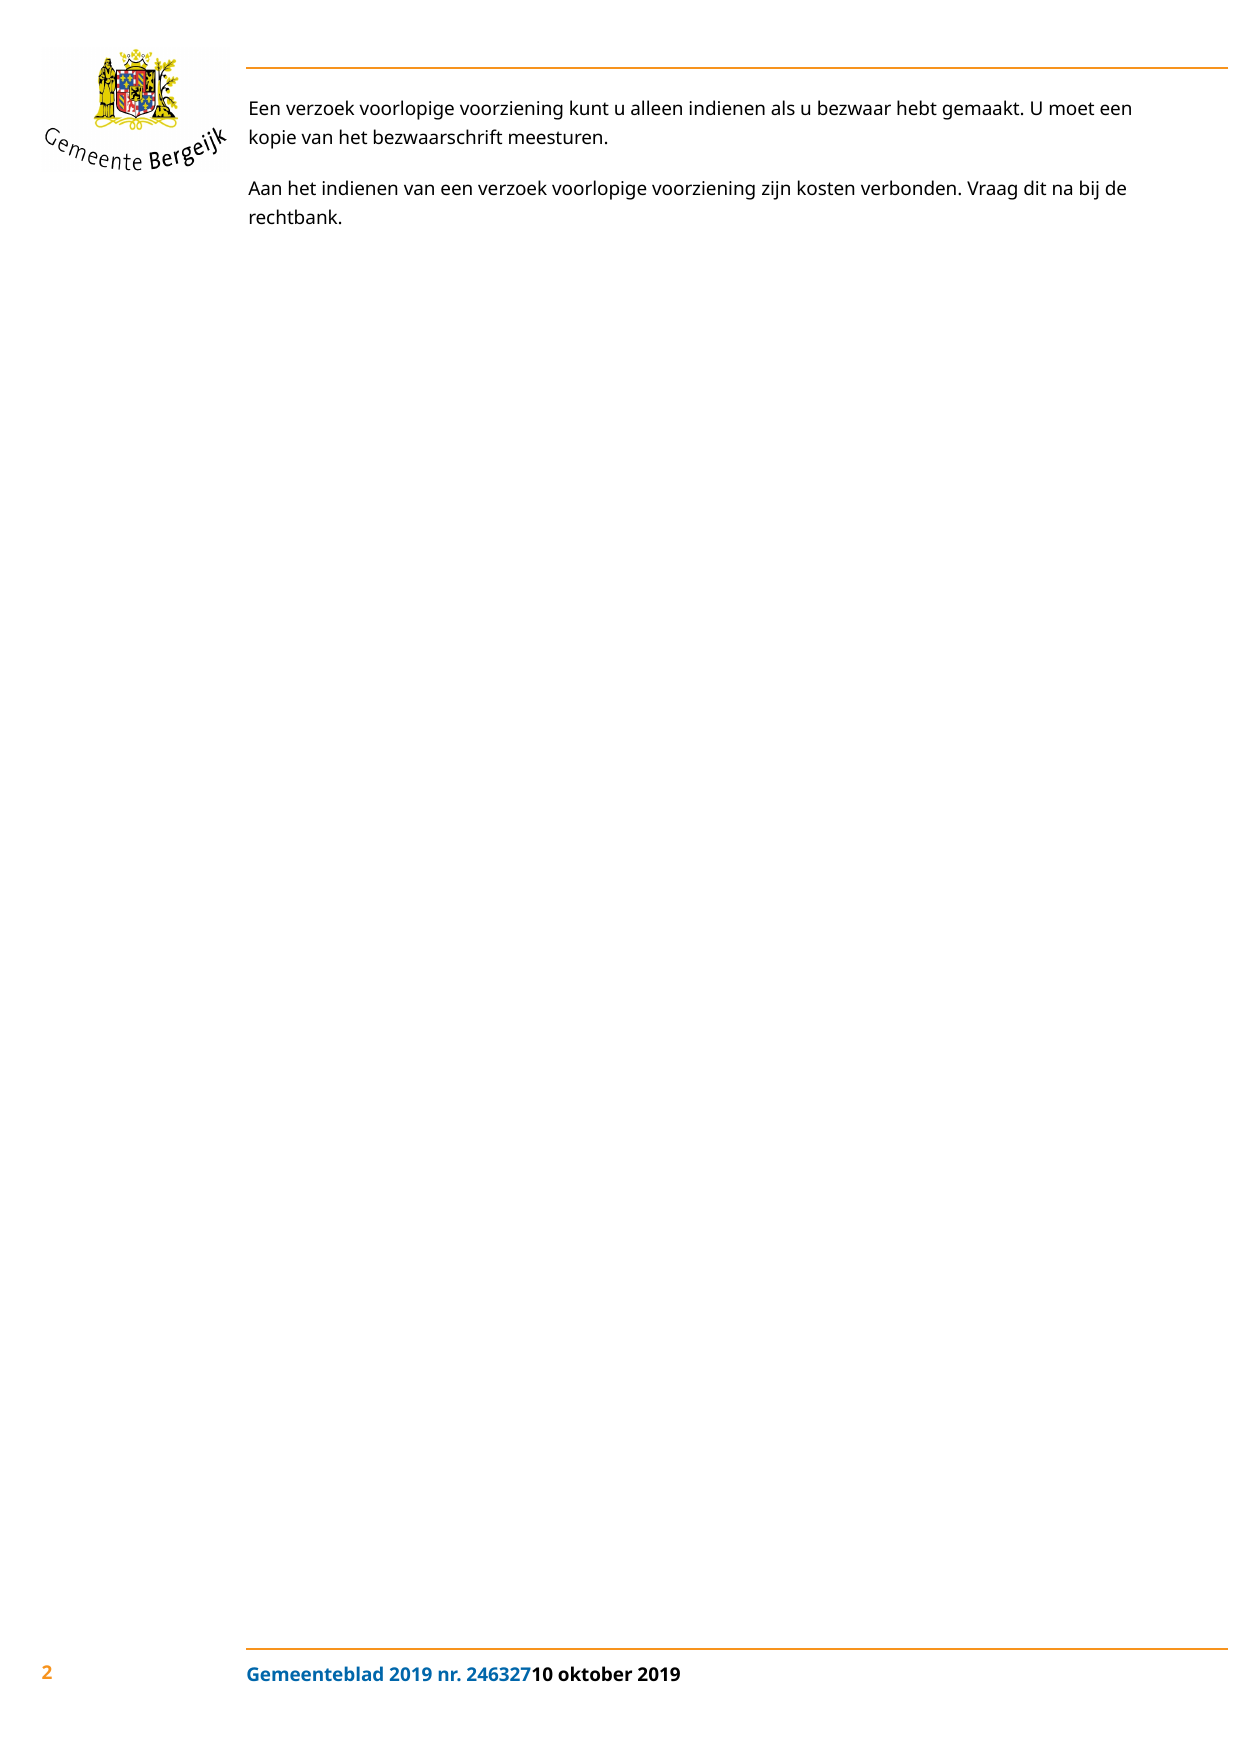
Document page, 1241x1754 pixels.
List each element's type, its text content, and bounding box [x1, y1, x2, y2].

text Aan het indienen van een verzoek voorlopige voorziening zijn kosten verbonden. Vraag dit na bij de rechtbank. [248, 175, 1152, 230]
picture [41, 47, 231, 172]
text Een verzoek voorlopige voorziening kunt u alleen indienen als u bezwaar hebt gemaakt. U moet een kopie van het bezwaarschrift meesturen. [248, 95, 1152, 150]
